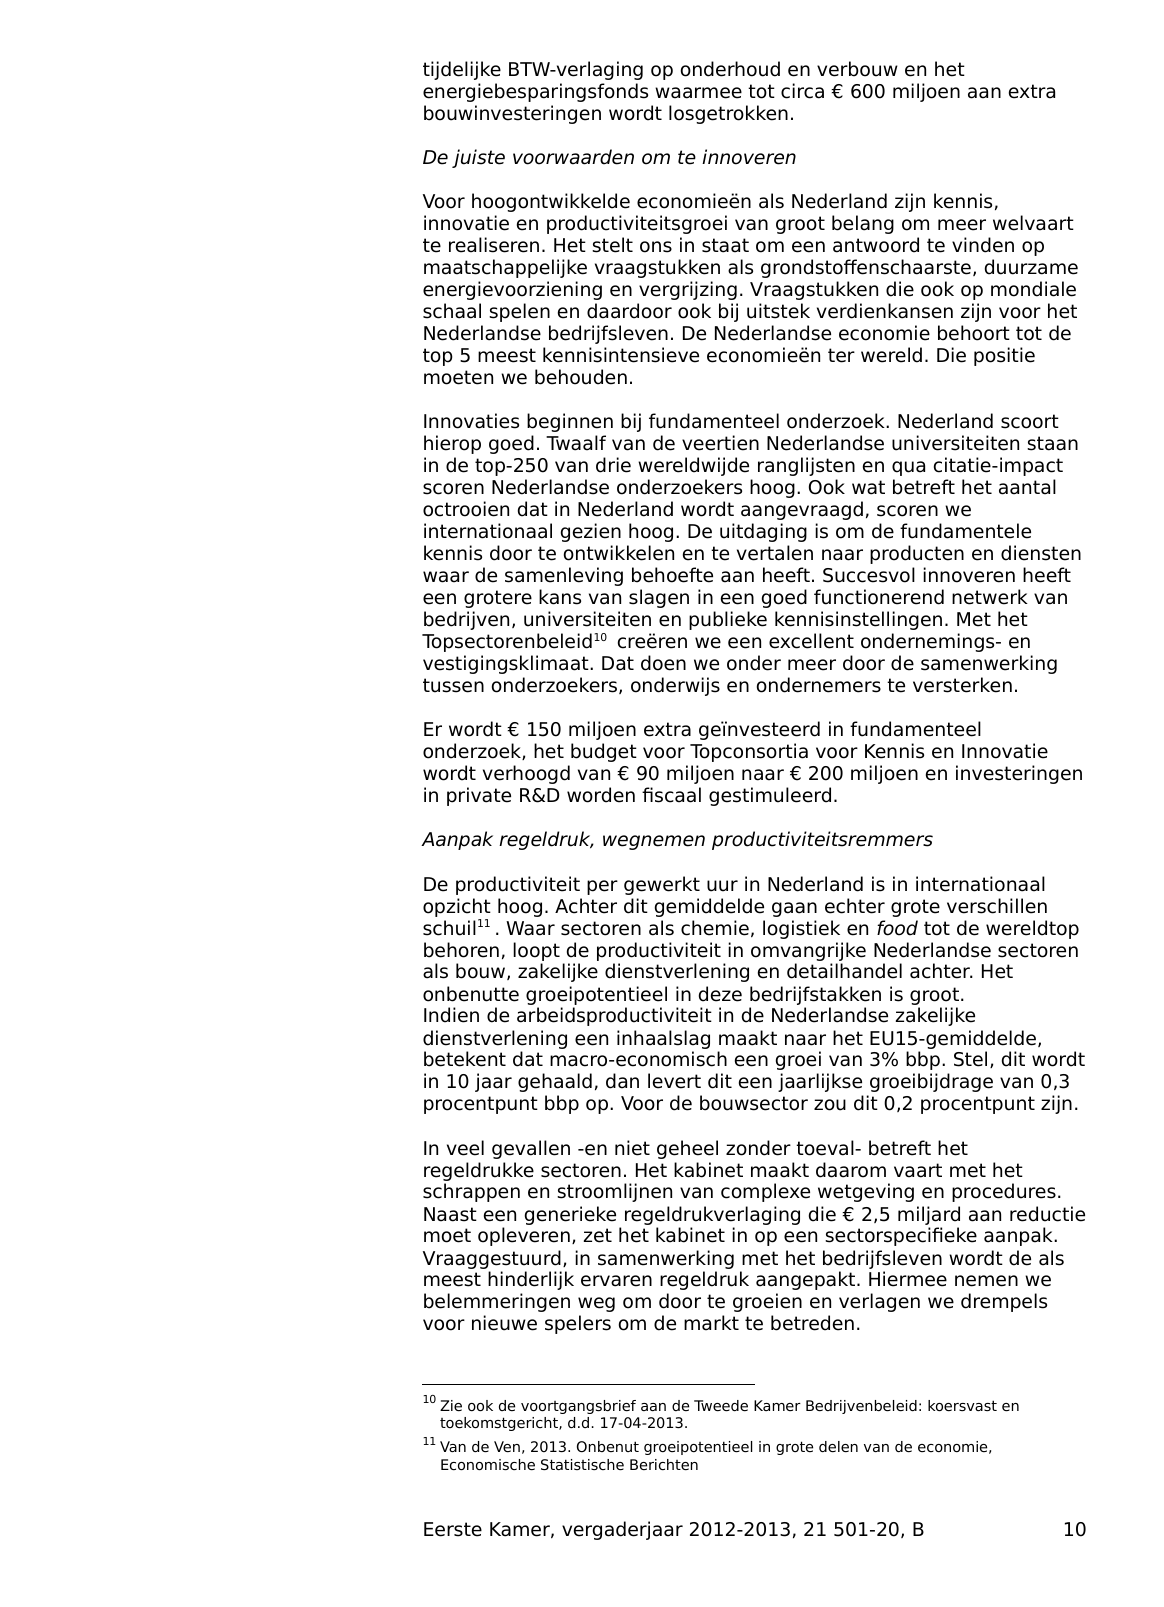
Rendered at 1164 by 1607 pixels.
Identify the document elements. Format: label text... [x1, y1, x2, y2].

text Innovaties beginnen bij fundamenteel onderzoek. Nederland scoort hierop goed. Twaalf van de veertien Nederlandse universiteiten staan in de top-250 van drie wereldwijde ranglijsten en qua citatie-impact scoren Nederlandse onderzoekers hoog. Ook wat betreft het aantal octrooien dat in Nederland wordt aangevraagd, scoren we internationaal gezien hoog. De uitdaging is om de fundamentele kennis door te ontwikkelen en te vertalen naar producten en diensten waar de samenleving behoefte aan heeft. Succesvol innoveren heeft een grotere kans van slagen in een goed functionerend netwerk van bedrijven, universiteiten en publieke kennisinstellingen. Met het Topsectorenbeleid creëren we een excellent ondernemings- en vestigingsklimaat. Dat doen we onder meer door de samenwerking tussen onderzoekers, onderwijs en ondernemers te versterken. [422, 411, 1087, 697]
text Voor hoogontwikkelde economieën als Nederland zijn kennis, innovatie en productiviteitsgroei van groot belang om meer welvaart te realiseren. Het stelt ons in staat om een antwoord te vinden op maatschappelijke vraagstukken als grondstoffenschaarste, duurzame energievoorziening en vergrijzing. Vraagstukken die ook op mondiale schaal spelen en daardoor ook bij uitstek verdienkansen zijn voor het Nederlandse bedrijfsleven. De Nederlandse economie behoort tot de top 5 meest kennisintensieve economieën ter wereld. Die positie moeten we behouden. [422, 191, 1087, 389]
subtitle Aanpak regeldruk, wegnemen productiviteitsremmers [422, 829, 1087, 851]
text Van de Ven, 2013. Onbenut groeipotentieel in grote delen van de economie, Economische Statistische Berichten [422, 1435, 1087, 1474]
text In veel gevallen -en niet geheel zonder toeval- betreft het regeldrukke sectoren. Het kabinet maakt daarom vaart met het schrappen en stroomlijnen van complexe wetgeving en procedures. Naast een generieke regeldrukverlaging die € 2,5 miljard aan reductie moet opleveren, zet het kabinet in op een sectorspecifieke aanpak. Vraaggestuurd, in samenwerking met het bedrijfsleven wordt de als meest hinderlijk ervaren regeldruk aangepakt. Hiermee nemen we belemmeringen weg om door te groeien en verlagen we drempels voor nieuwe spelers om de markt te betreden. [422, 1137, 1087, 1335]
text tijdelijke BTW-verlaging op onderhoud en verbouw en het energiebesparingsfonds waarmee tot circa € 600 miljoen aan extra bouwinvesteringen wordt losgetrokken. [422, 59, 1087, 125]
text Er wordt € 150 miljoen extra geïnvesteerd in fundamenteel onderzoek, het budget voor Topconsortia voor Kennis en Innovatie wordt verhoogd van € 90 miljoen naar € 200 miljoen en investeringen in private R&D worden fiscaal gestimuleerd. [422, 719, 1087, 807]
text Indien de arbeidsproductiviteit in de Nederlandse zakelijke dienstverlening een inhaalslag maakt naar het EU15-gemiddelde, betekent dat macro-economisch een groei van 3% bbp. Stel, dit wordt in 10 jaar gehaald, dan levert dit een jaarlijkse groeibijdrage van 0,3 procentpunt bbp op. Voor de bouwsector zou dit 0,2 procentpunt zijn. [422, 1005, 1087, 1115]
text De productiviteit per gewerkt uur in Nederland is in internationaal opzicht hoog. Achter dit gemiddelde gaan echter grote verschillen schuil. Waar sectoren als chemie, logistiek en food tot de wereldtop behoren, loopt de productiviteit in omvangrijke Nederlandse sectoren als bouw, zakelijke dienstverlening en detailhandel achter. Het onbenutte groeipotentieel in deze bedrijfstakken is groot. [422, 873, 1087, 1005]
text Zie ook de voortgangsbrief aan de Tweede Kamer Bedrijvenbeleid: koersvast en toekomstgericht, d.d. 17-04-2013. [422, 1393, 1087, 1432]
subtitle De juiste voorwaarden om te innoveren [422, 147, 1087, 169]
